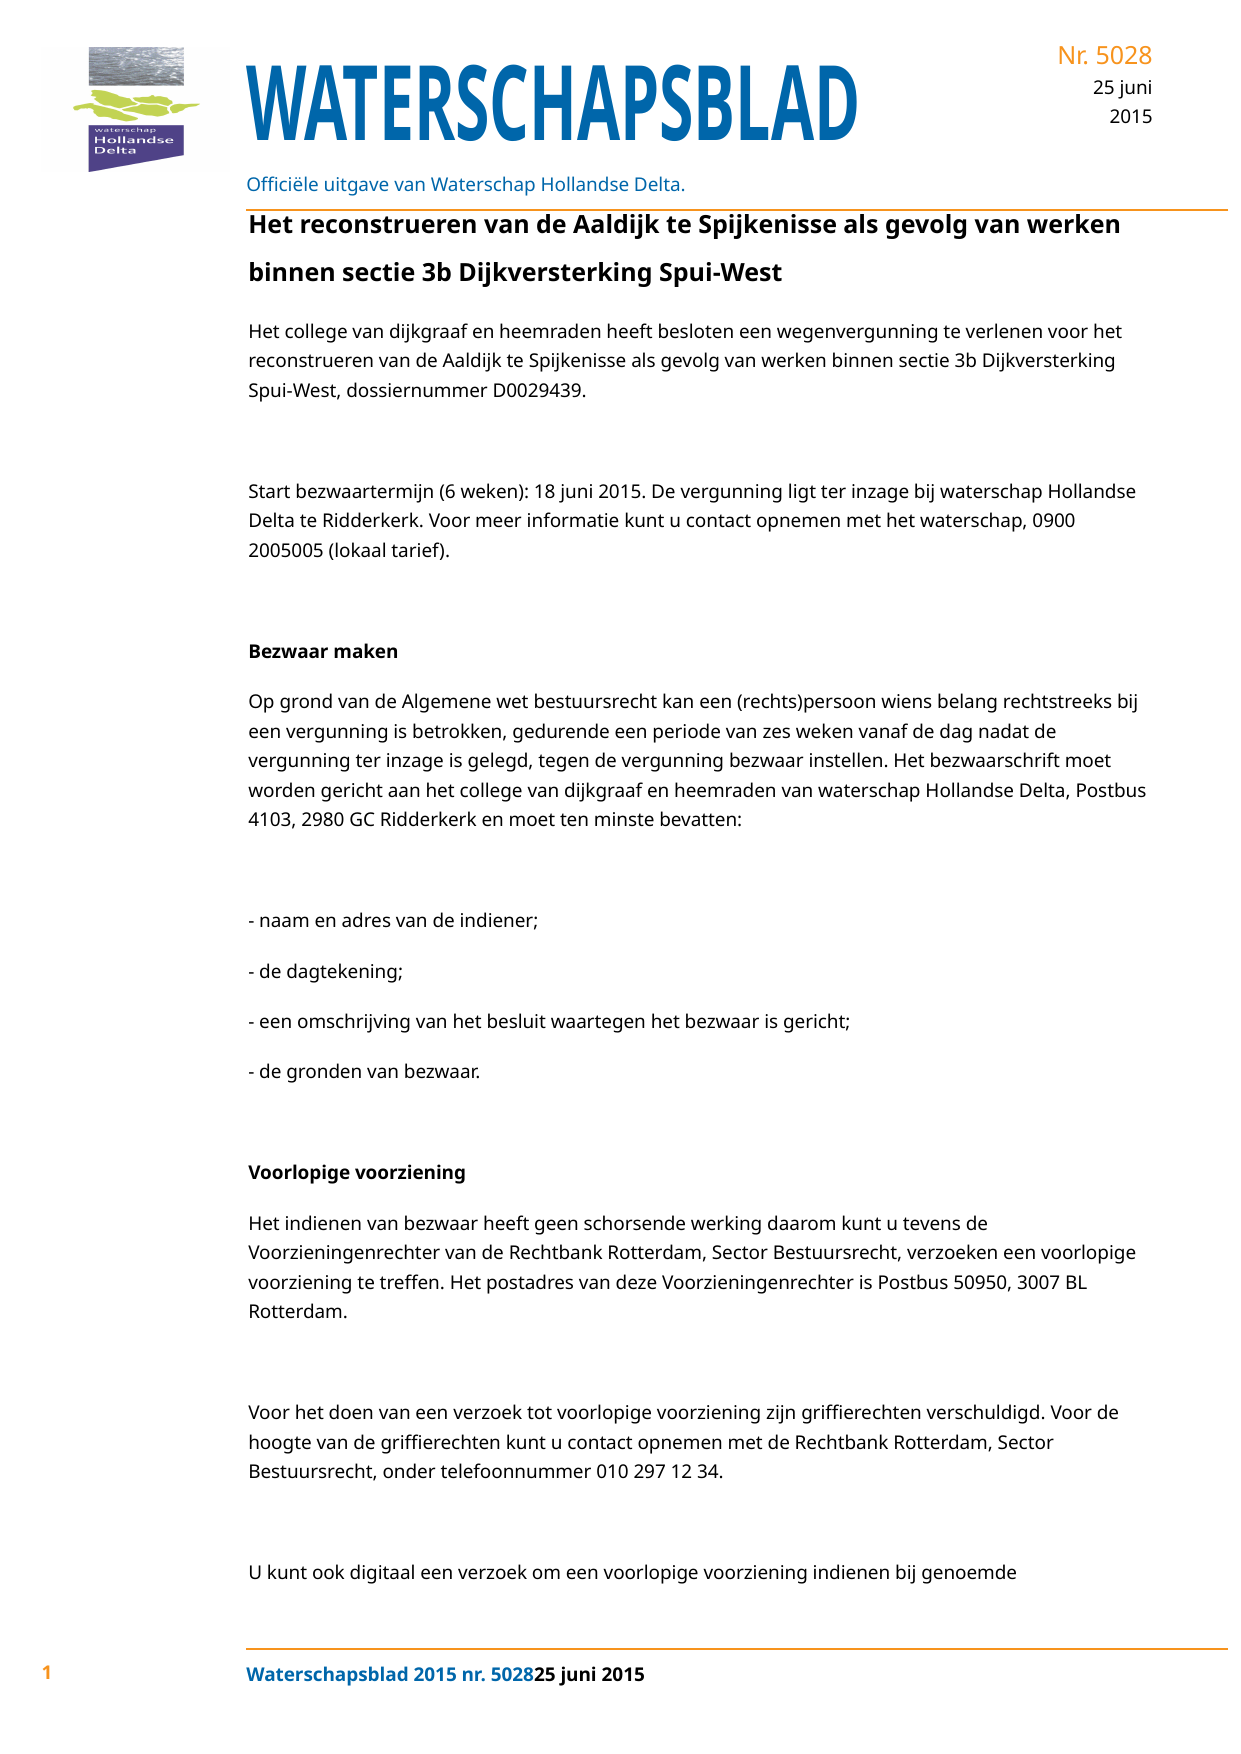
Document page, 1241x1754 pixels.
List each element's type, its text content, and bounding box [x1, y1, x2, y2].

text Voor het doen van een verzoek tot voorlopige voorziening zijn griffierechten verschuldigd. Voor de hoogte van de griffierechten kunt u contact opnemen met de Rechtbank Rotterdam, Sector Bestuursrecht, onder telefoonnummer 010 297 12 34. [248, 1399, 1152, 1484]
text Het reconstrueren van de Aaldijk te Spijkenisse als gevolg van werken binnen sectie 3b Dijkversterking Spui-West [248, 211, 1152, 288]
text Het college van dijkgraaf en heemraden heeft besloten een wegenvergunning te verlenen voor het reconstrueren van de Aaldijk te Spijkenisse als gevolg van werken binnen sectie 3b Dijkversterking Spui-West, dossiernummer D0029439. [248, 318, 1152, 403]
text Op grond van de Algemene wet bestuursrecht kan een (rechts)persoon wiens belang rechtstreeks bij een vergunning is betrokken, gedurende een periode van zes weken vanaf de dag nadat de vergunning ter inzage is gelegd, tegen de vergunning bezwaar instellen. Het bezwaarschrift moet worden gericht aan het college van dijkgraaf en heemraden van waterschap Hollandse Delta, Postbus 4103, 2980 GC Ridderkerk en moet ten minste bevatten: [248, 688, 1152, 832]
text - de dagtekening; [248, 958, 1152, 984]
text Voorlopige voorziening [248, 1159, 1152, 1185]
text - de gronden van bezwaar. [248, 1059, 1152, 1084]
text Het indienen van bezwaar heeft geen schorsende werking daarom kunt u tevens de Voorzieningenrechter van de Rechtbank Rotterdam, Sector Bestuursrecht, verzoeken een voorlopige voorziening te treffen. Het postadres van deze Voorzieningenrechter is Postbus 50950, 3007 BL Rotterdam. [248, 1210, 1152, 1324]
text Bezwaar maken [248, 638, 1152, 664]
text Start bezwaartermijn (6 weken): 18 juni 2015. De vergunning ligt ter inzage bij waterschap Hollandse Delta te Ridderkerk. Voor meer informatie kunt u contact opnemen met het waterschap, 0900 2005005 (lokaal tarief). [248, 478, 1152, 563]
text U kunt ook digitaal een verzoek om een voorlopige voorziening indienen bij genoemde [248, 1559, 1152, 1585]
picture [41, 47, 231, 172]
text - een omschrijving van het besluit waartegen het bezwaar is gericht; [248, 1008, 1152, 1034]
text - naam en adres van de indiener; [248, 907, 1152, 933]
